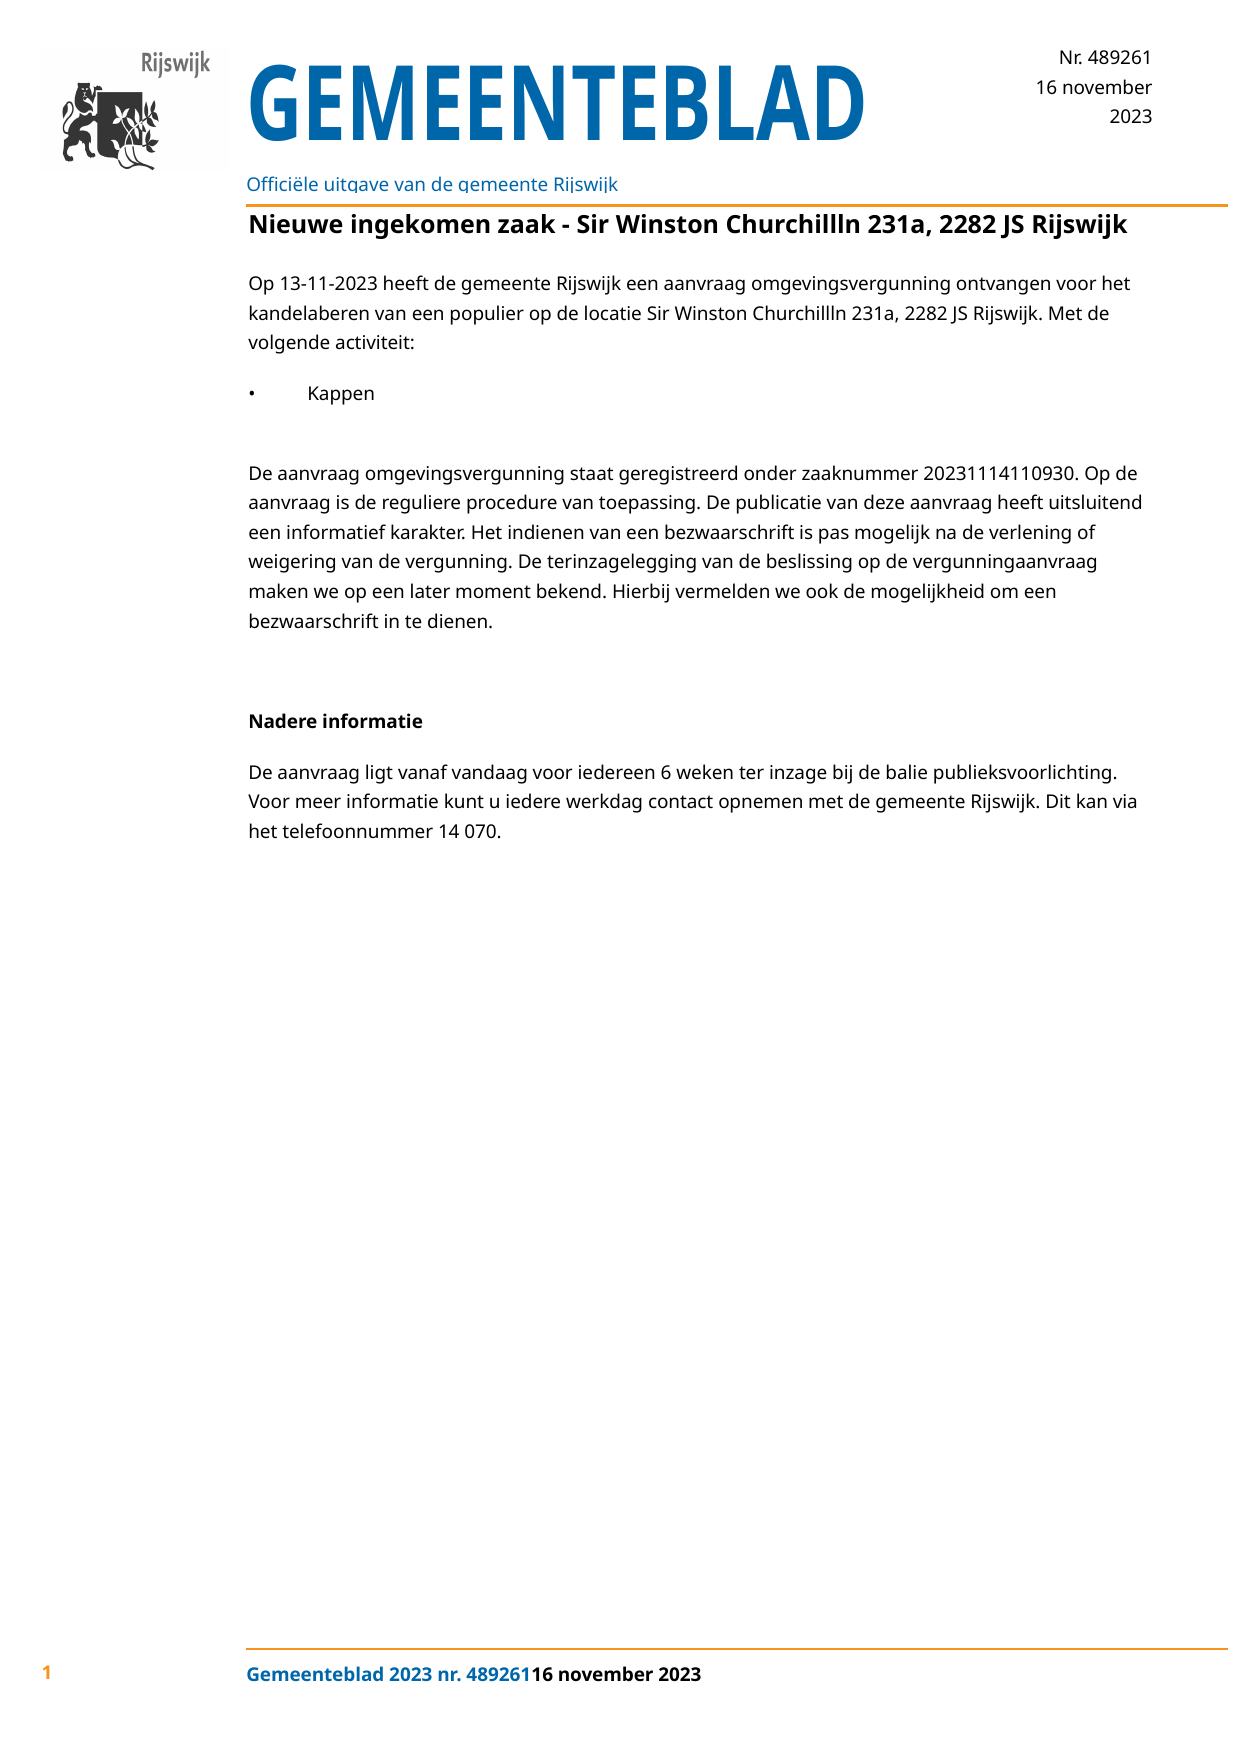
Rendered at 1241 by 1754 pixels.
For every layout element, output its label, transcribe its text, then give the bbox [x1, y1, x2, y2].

list Kappen [248, 380, 1152, 406]
text Nadere informatie [248, 709, 1152, 734]
text De aanvraag ligt vanaf vandaag voor iedereen 6 weken ter inzage bij de balie publieksvoorlichting. Voor meer informatie kunt u iedere werkdag contact opnemen met de gemeente Rijswijk. Dit kan via het telefoonnummer 14 070. [248, 759, 1152, 844]
picture [41, 47, 231, 172]
text De aanvraag omgevingsvergunning staat geregistreerd onder zaaknummer 20231114110930. Op de aanvraag is de reguliere procedure van toepassing. De publicatie van deze aanvraag heeft uitsluitend een informatief karakter. Het indienen van een bezwaarschrift is pas mogelijk na de verlening of weigering van de vergunning. De terinzagelegging van de beslissing op de vergunningaanvraag maken we op een later moment bekend. Hierbij vermelden we ook de mogelijkheid om een bezwaarschrift in te dienen. [248, 460, 1152, 633]
text Nieuwe ingekomen zaak - Sir Winston Churchillln 231a, 2282 JS Rijswijk [248, 207, 1152, 241]
text Op 13-11-2023 heeft de gemeente Rijswijk een aanvraag omgevingsvergunning ontvangen voor het kandelaberen van een populier op de locatie Sir Winston Churchillln 231a, 2282 JS Rijswijk. Met de volgende activiteit: [248, 270, 1152, 355]
